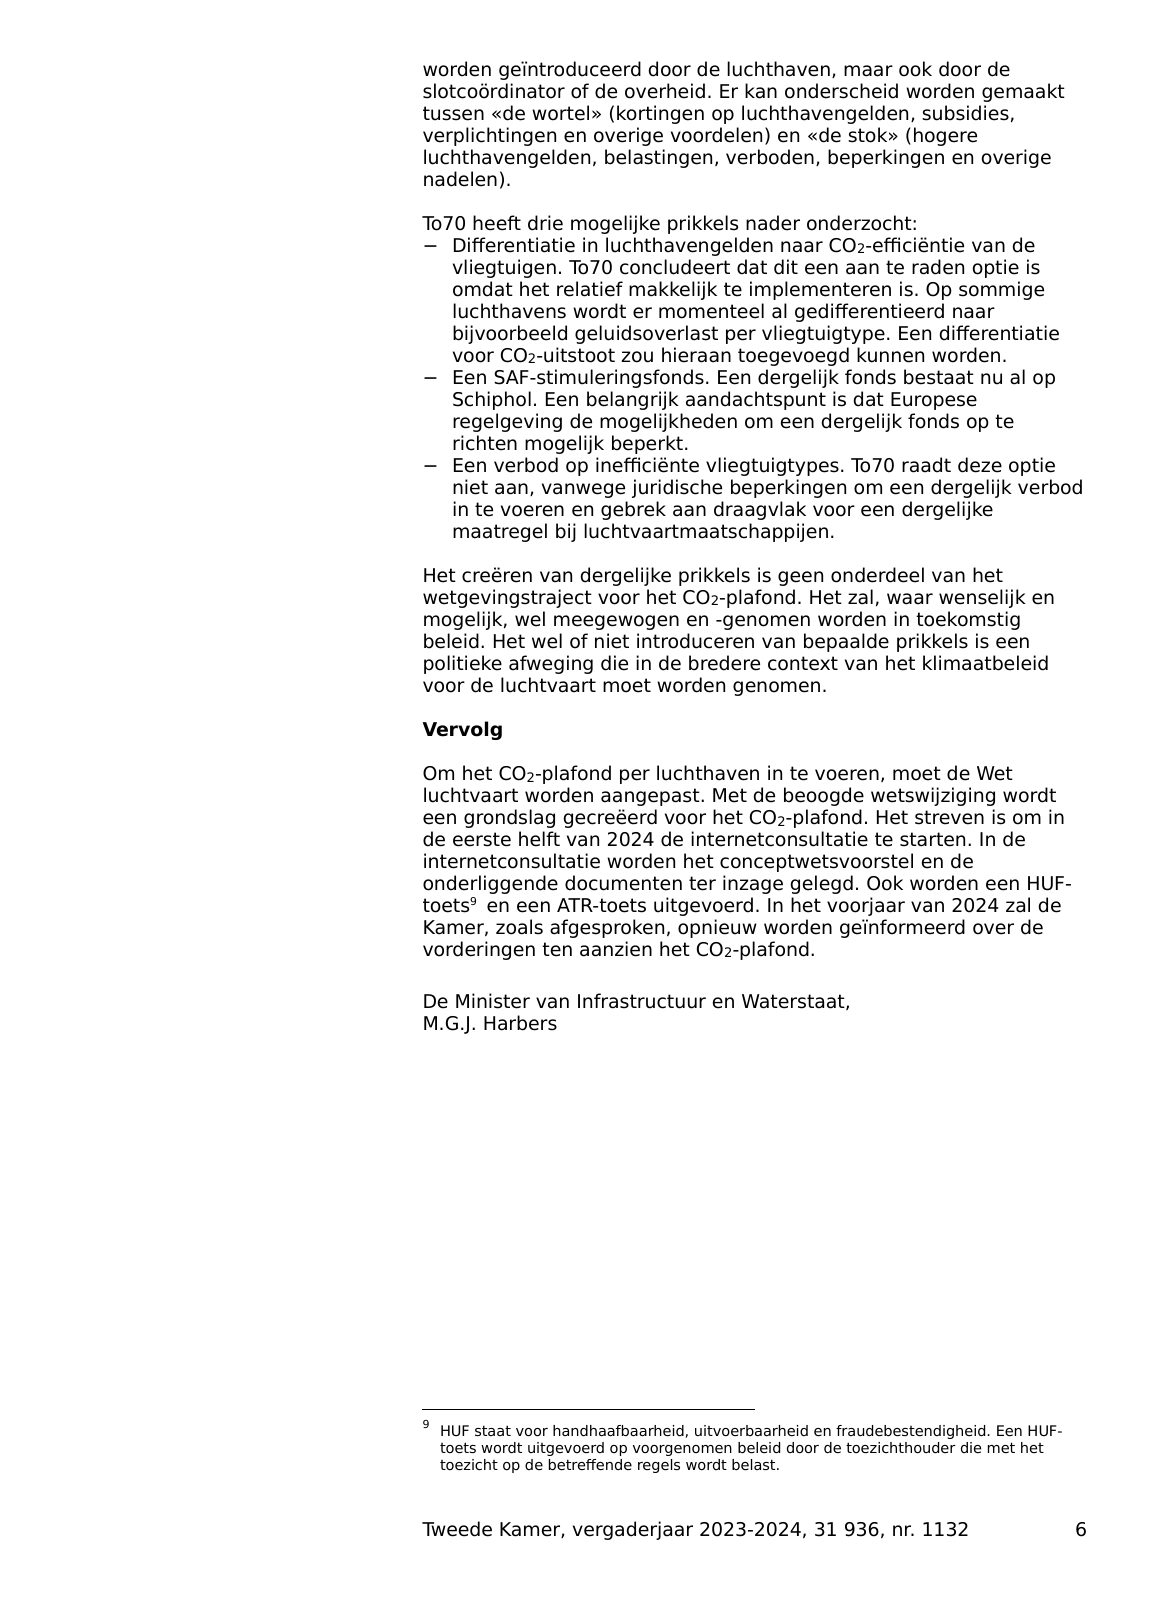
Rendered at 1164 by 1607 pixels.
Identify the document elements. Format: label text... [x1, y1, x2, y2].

text Het creëren van dergelijke prikkels is geen onderdeel van het wetgevingstraject voor het CO2-plafond. Het zal, waar wenselijk en mogelijk, wel meegewogen en -genomen worden in toekomstig beleid. Het wel of niet introduceren van bepaalde prikkels is een politieke afweging die in de bredere context van het klimaatbeleid voor de luchtvaart moet worden genomen. [422, 565, 1087, 697]
text − Een verbod op inefficiënte vliegtuigtypes. To70 raadt deze optie niet aan, vanwege juridische beperkingen om een dergelijk verbod in te voeren en gebrek aan draagvlak voor een dergelijke maatregel bij luchtvaartmaatschappijen. [422, 455, 1087, 543]
subtitle Vervolg [422, 719, 1087, 741]
text − Een SAF-stimuleringsfonds. Een dergelijk fonds bestaat nu al op Schiphol. Een belangrijk aandachtspunt is dat Europese regelgeving de mogelijkheden om een dergelijk fonds op te richten mogelijk beperkt. [422, 367, 1087, 455]
text Om het CO2-plafond per luchthaven in te voeren, moet de Wet luchtvaart worden aangepast. Met de beoogde wetswijziging wordt een grondslag gecreëerd voor het CO2-plafond. Het streven is om in de eerste helft van 2024 de internetconsultatie te starten. In de internetconsultatie worden het conceptwetsvoorstel en de onderliggende documenten ter inzage gelegd. Ook worden een HUF-toets en een ATR-toets uitgevoerd. In het voorjaar van 2024 zal de Kamer, zoals afgesproken, opnieuw worden geïnformeerd over de vorderingen ten aanzien het CO2-plafond. [422, 763, 1087, 961]
text To70 heeft drie mogelijke prikkels nader onderzocht: [422, 213, 1087, 235]
text De Minister van Infrastructuur en Waterstaat, M.G.J. Harbers [422, 991, 1087, 1035]
text worden geïntroduceerd door de luchthaven, maar ook door de slotcoördinator of de overheid. Er kan onderscheid worden gemaakt tussen «de wortel» (kortingen op luchthavengelden, subsidies, verplichtingen en overige voordelen) en «de stok» (hogere luchthavengelden, belastingen, verboden, beperkingen en overige nadelen). [422, 59, 1087, 191]
text − Differentiatie in luchthavengelden naar CO2-efficiëntie van de vliegtuigen. To70 concludeert dat dit een aan te raden optie is omdat het relatief makkelijk te implementeren is. Op sommige luchthavens wordt er momenteel al gedifferentieerd naar bijvoorbeeld geluidsoverlast per vliegtuigtype. Een differentiatie voor CO2-uitstoot zou hieraan toegevoegd kunnen worden. [422, 235, 1087, 367]
text HUF staat voor handhaafbaarheid, uitvoerbaarheid en fraudebestendigheid. Een HUF-toets wordt uitgevoerd op voorgenomen beleid door de toezichthouder die met het toezicht op de betreffende regels wordt belast. [422, 1418, 1087, 1474]
